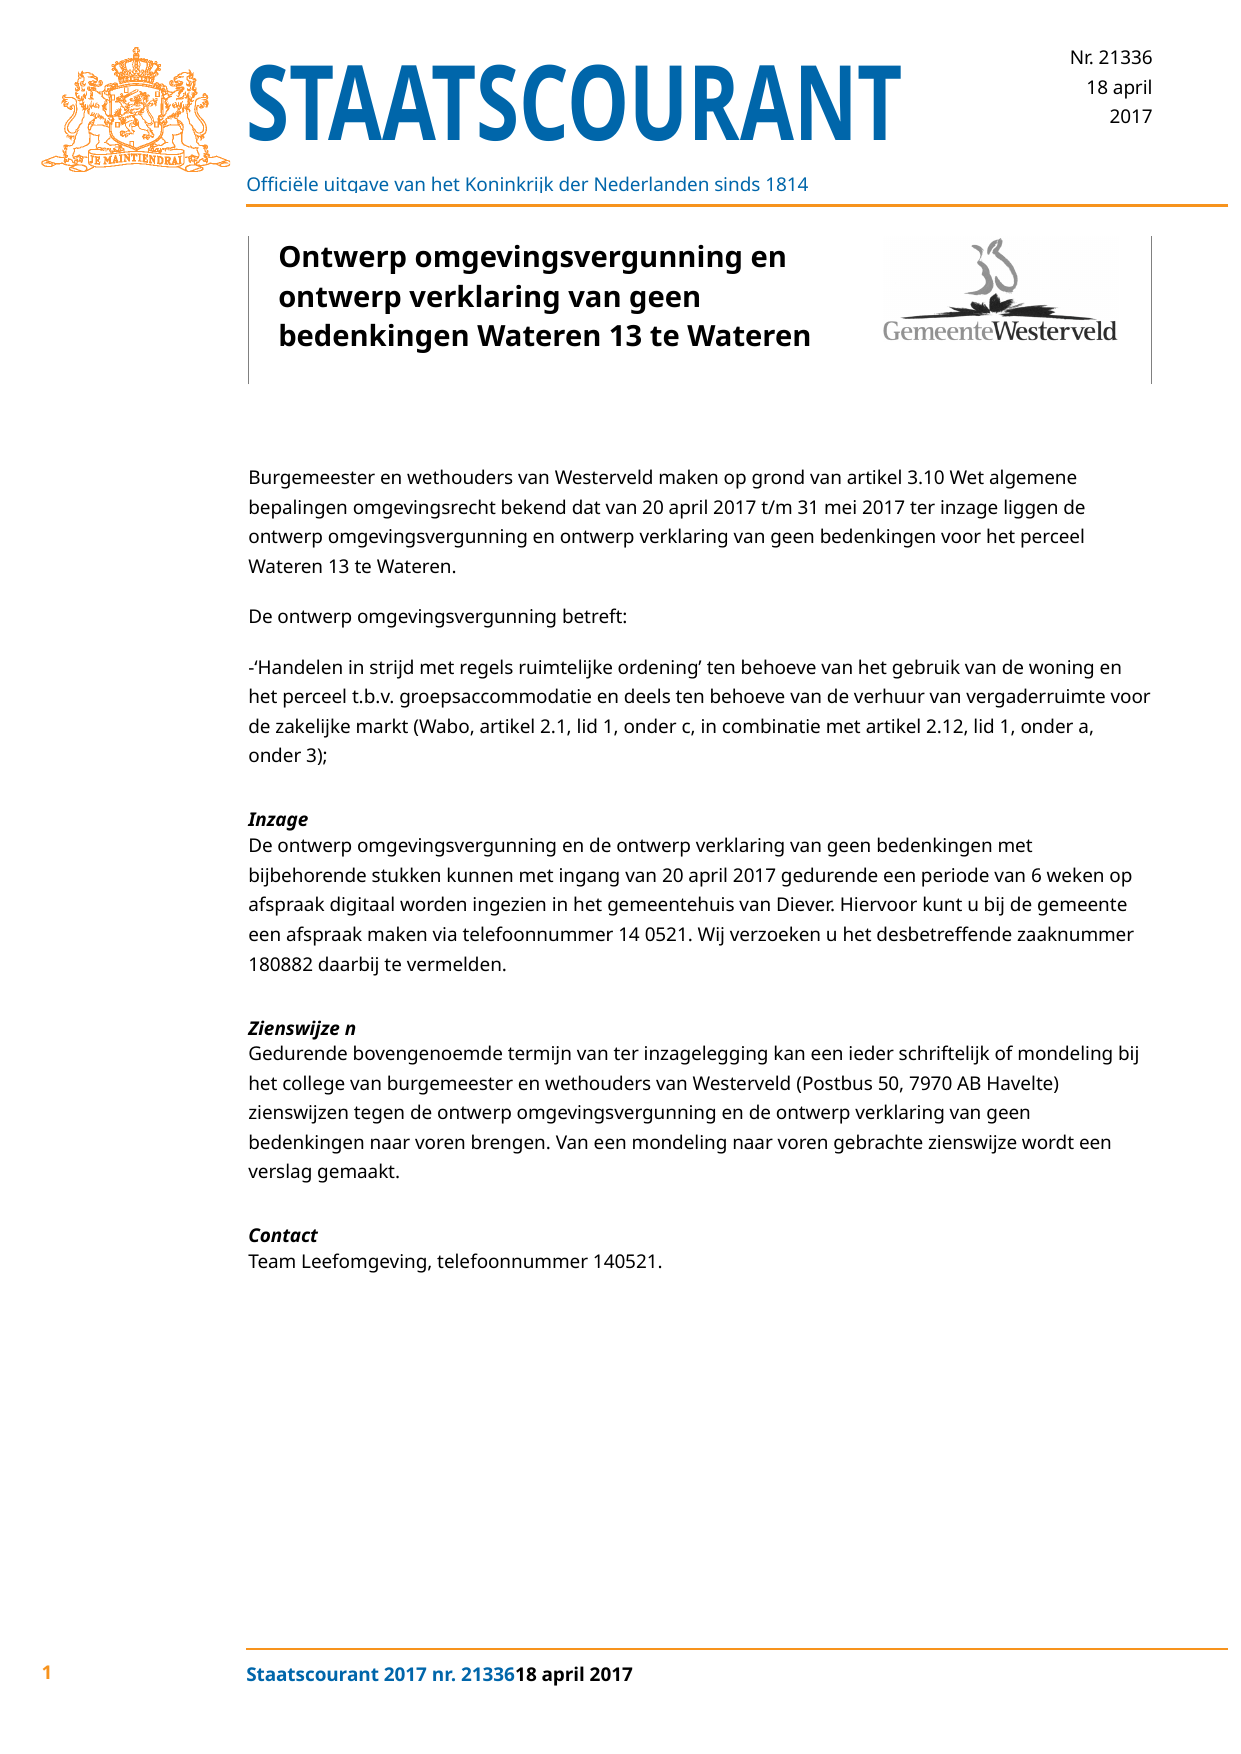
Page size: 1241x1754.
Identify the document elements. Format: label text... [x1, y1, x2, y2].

text Team Leefomgeving, telefoonnummer 140521. [248, 1248, 1152, 1274]
text Zienswijze n [248, 1015, 1152, 1040]
text -‘Handelen in strijd met regels ruimtelijke ordening’ ten behoeve van het gebruik van de woning en het perceel t.b.v. groepsaccommodatie en deels ten behoeve van de verhuur van vergaderruimte voor de zakelijke markt (Wabo, artikel 2.1, lid 1, onder c, in combinatie met artikel 2.12, lid 1, onder a, onder 3); [248, 654, 1152, 768]
text Contact [248, 1223, 1152, 1248]
picture [882, 236, 1119, 342]
text Burgemeester en wethouders van Westerveld maken op grond van artikel 3.10 Wet algemene bepalingen omgevingsrecht bekend dat van 20 april 2017 t/m 31 mei 2017 ter inzage liggen de ontwerp omgevingsvergunning en ontwerp verklaring van geen bedenkingen voor het perceel Wateren 13 te Wateren. [248, 464, 1152, 579]
text De ontwerp omgevingsvergunning betreft: [248, 603, 1152, 629]
picture [41, 47, 231, 172]
table_header [850, 236, 1151, 384]
text Gedurende bovengenoemde termijn van ter inzagelegging kan een ieder schriftelijk of mondeling bij het college van burgemeester en wethouders van Westerveld (Postbus 50, 7970 AB Havelte) zienswijzen tegen de ontwerp omgevingsvergunning en de ontwerp verklaring van geen bedenkingen naar voren brengen. Van een mondeling naar voren gebrachte zienswijze wordt een verslag gemaakt. [248, 1040, 1152, 1184]
text Inzage [248, 807, 1152, 832]
text De ontwerp omgevingsvergunning en de ontwerp verklaring van geen bedenkingen met bijbehorende stukken kunnen met ingang van 20 april 2017 gedurende een periode van 6 weken op afspraak digitaal worden ingezien in het gemeentehuis van Diever. Hiervoor kunt u bij de gemeente een afspraak maken via telefoonnummer 14 0521. Wij verzoeken u het desbetreffende zaaknummer 180882 daarbij te vermelden. [248, 832, 1152, 976]
table_header Ontwerp omgevingsvergunning en ontwerp verklaring van geen bedenkingen Wateren 13 te Wateren [249, 236, 850, 384]
